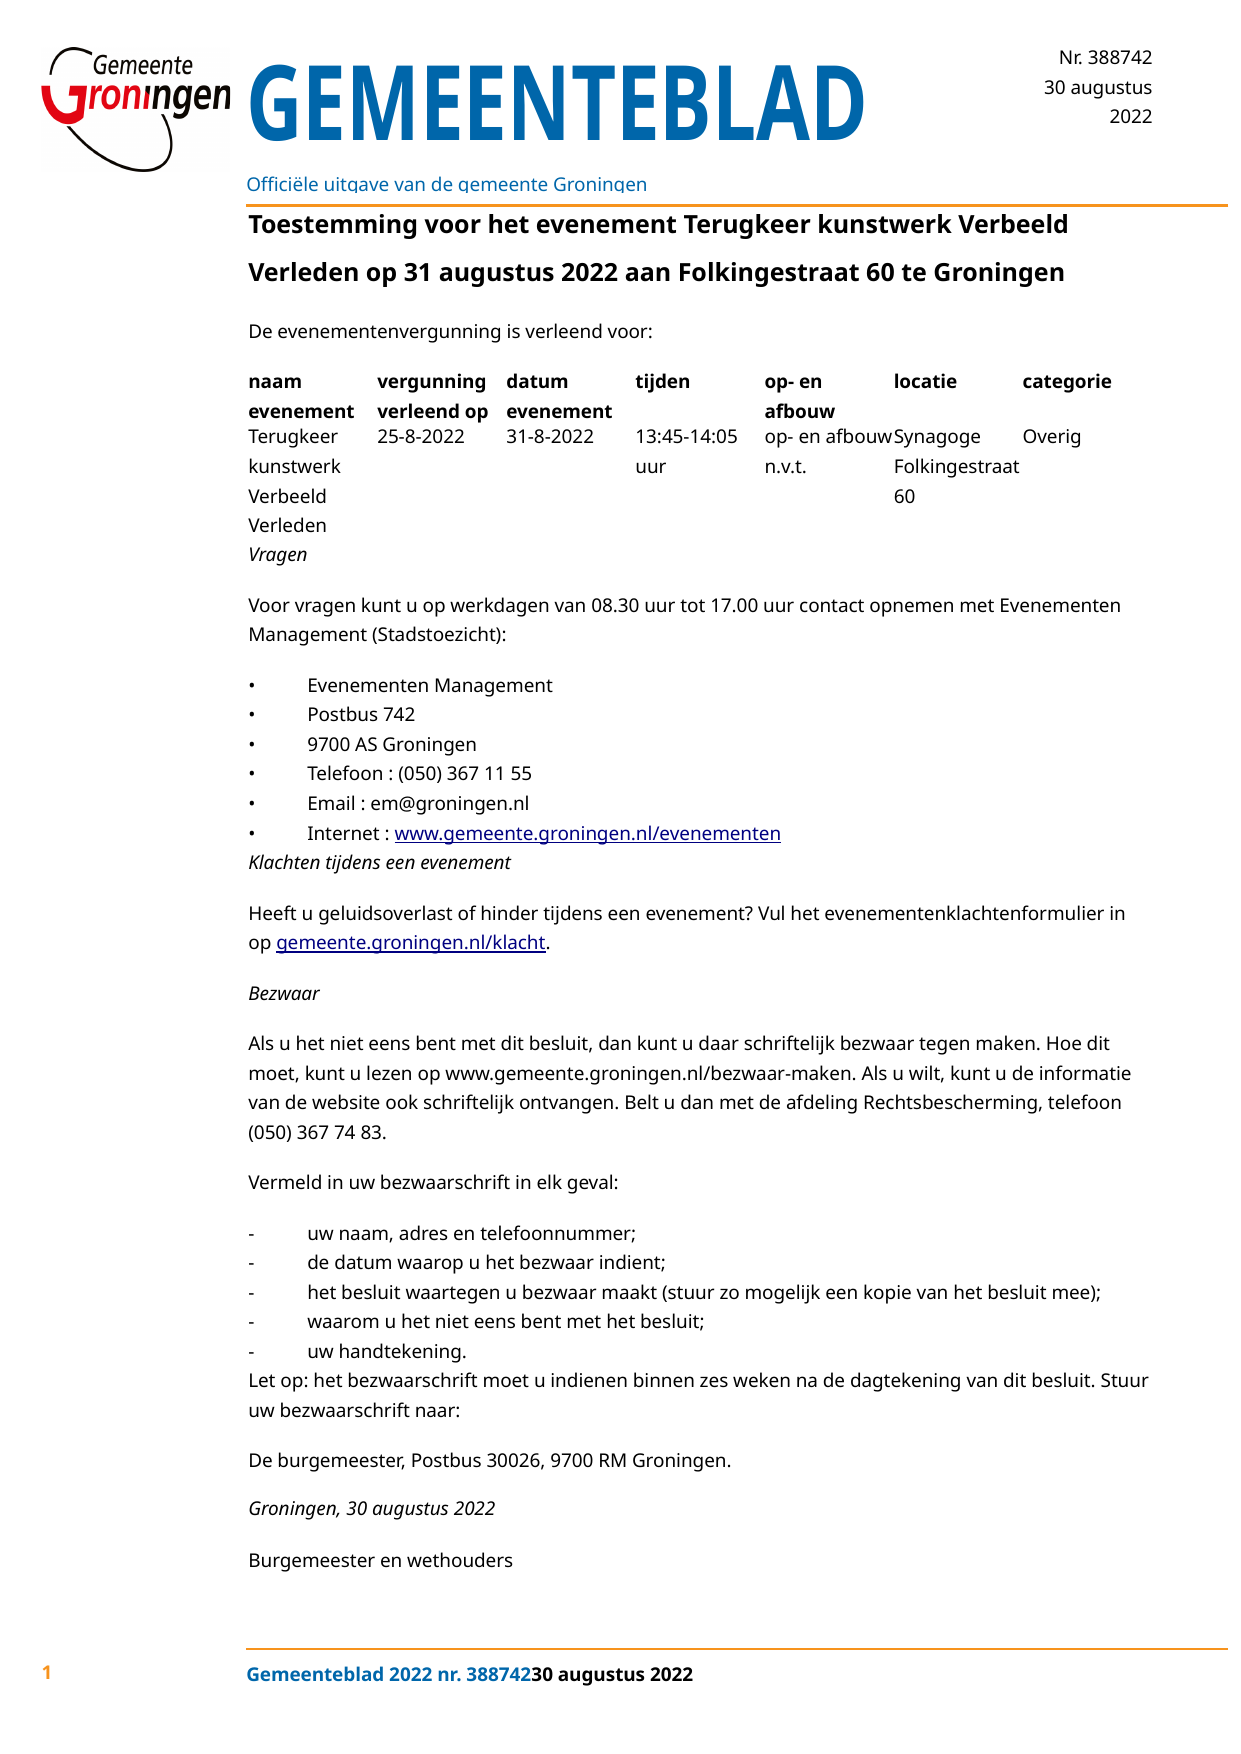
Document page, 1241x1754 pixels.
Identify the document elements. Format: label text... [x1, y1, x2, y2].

text Let op: het bezwaarschrift moet u indienen binnen zes weken na de dagtekening van dit besluit. Stuur uw bezwaarschrift naar: [248, 1368, 1152, 1423]
table_cell Terugkeer kunstwerk Verbeeld Verleden [248, 424, 377, 538]
table_cell 25-8-2022 [377, 424, 506, 538]
text Burgemeester en wethouders [248, 1547, 1152, 1573]
table_header vergunning verleend op [377, 369, 506, 424]
list het besluit waartegen u bezwaar maakt (stuur zo mogelijk een kopie van het besluit mee); [248, 1279, 1152, 1305]
text De evenementenvergunning is verleend voor: [248, 318, 1152, 344]
text De burgemeester, Postbus 30026, 9700 RM Groningen. [248, 1448, 1152, 1473]
list Email : em@groningen.nl [248, 790, 1152, 816]
table_header locatie [894, 369, 1022, 424]
text Als u het niet eens bent met dit besluit, dan kunt u daar schriftelijk bezwaar tegen maken. Hoe dit moet, kunt u lezen op www.gemeente.groningen.nl/bezwaar-maken. Als u wilt, kunt u de informatie van de website ook schriftelijk ontvangen. Belt u dan met de afdeling Rechtsbescherming, telefoon (050) 367 74 83. [248, 1030, 1152, 1145]
text Vermeld in uw bezwaarschrift in elk geval: [248, 1169, 1152, 1195]
list de datum waarop u het bezwaar indient; [248, 1249, 1152, 1275]
text Bezwaar [248, 980, 1152, 1006]
list Evenementen Management [248, 672, 1152, 698]
list uw handtekening. [248, 1338, 1152, 1364]
table_header op- en afbouw [764, 369, 893, 424]
table_cell op- en afbouw n.v.t. [764, 424, 893, 538]
list 9700 AS Groningen [248, 731, 1152, 757]
picture [41, 47, 231, 172]
text Toestemming voor het evenement Terugkeer kunstwerk Verbeeld Verleden op 31 augustus 2022 aan Folkingestraat 60 te Groningen [248, 207, 1152, 288]
table_header naam evenement [248, 369, 377, 424]
table_header tijden [635, 369, 764, 424]
table_header datum evenement [506, 369, 635, 424]
list waarom u het niet eens bent met het besluit; [248, 1308, 1152, 1334]
table_cell Synagoge Folkingestraat 60 [894, 424, 1022, 538]
list uw naam, adres en telefoonnummer; [248, 1220, 1152, 1246]
list Postbus 742 [248, 701, 1152, 727]
text Vragen [248, 541, 1152, 567]
text Voor vragen kunt u op werkdagen van 08.30 uur tot 17.00 uur contact opnemen met Evenementen Management (Stadstoezicht): [248, 592, 1152, 647]
table_cell Overig [1023, 424, 1152, 538]
text Klachten tijdens een evenement [248, 849, 1152, 875]
table_cell 13:45-14:05 uur [635, 424, 764, 538]
list Telefoon : (050) 367 11 55 [248, 761, 1152, 786]
table_cell 31-8-2022 [506, 424, 635, 538]
list Internet : www.gemeente.groningen.nl/evenementen [248, 820, 1152, 846]
table_header categorie [1023, 369, 1152, 424]
text Groningen, 30 augustus 2022 [248, 1496, 1152, 1521]
text Heeft u geluidsoverlast of hinder tijdens een evenement? Vul het evenementenklachtenformulier in op gemeente.groningen.nl/klacht. [248, 900, 1152, 955]
